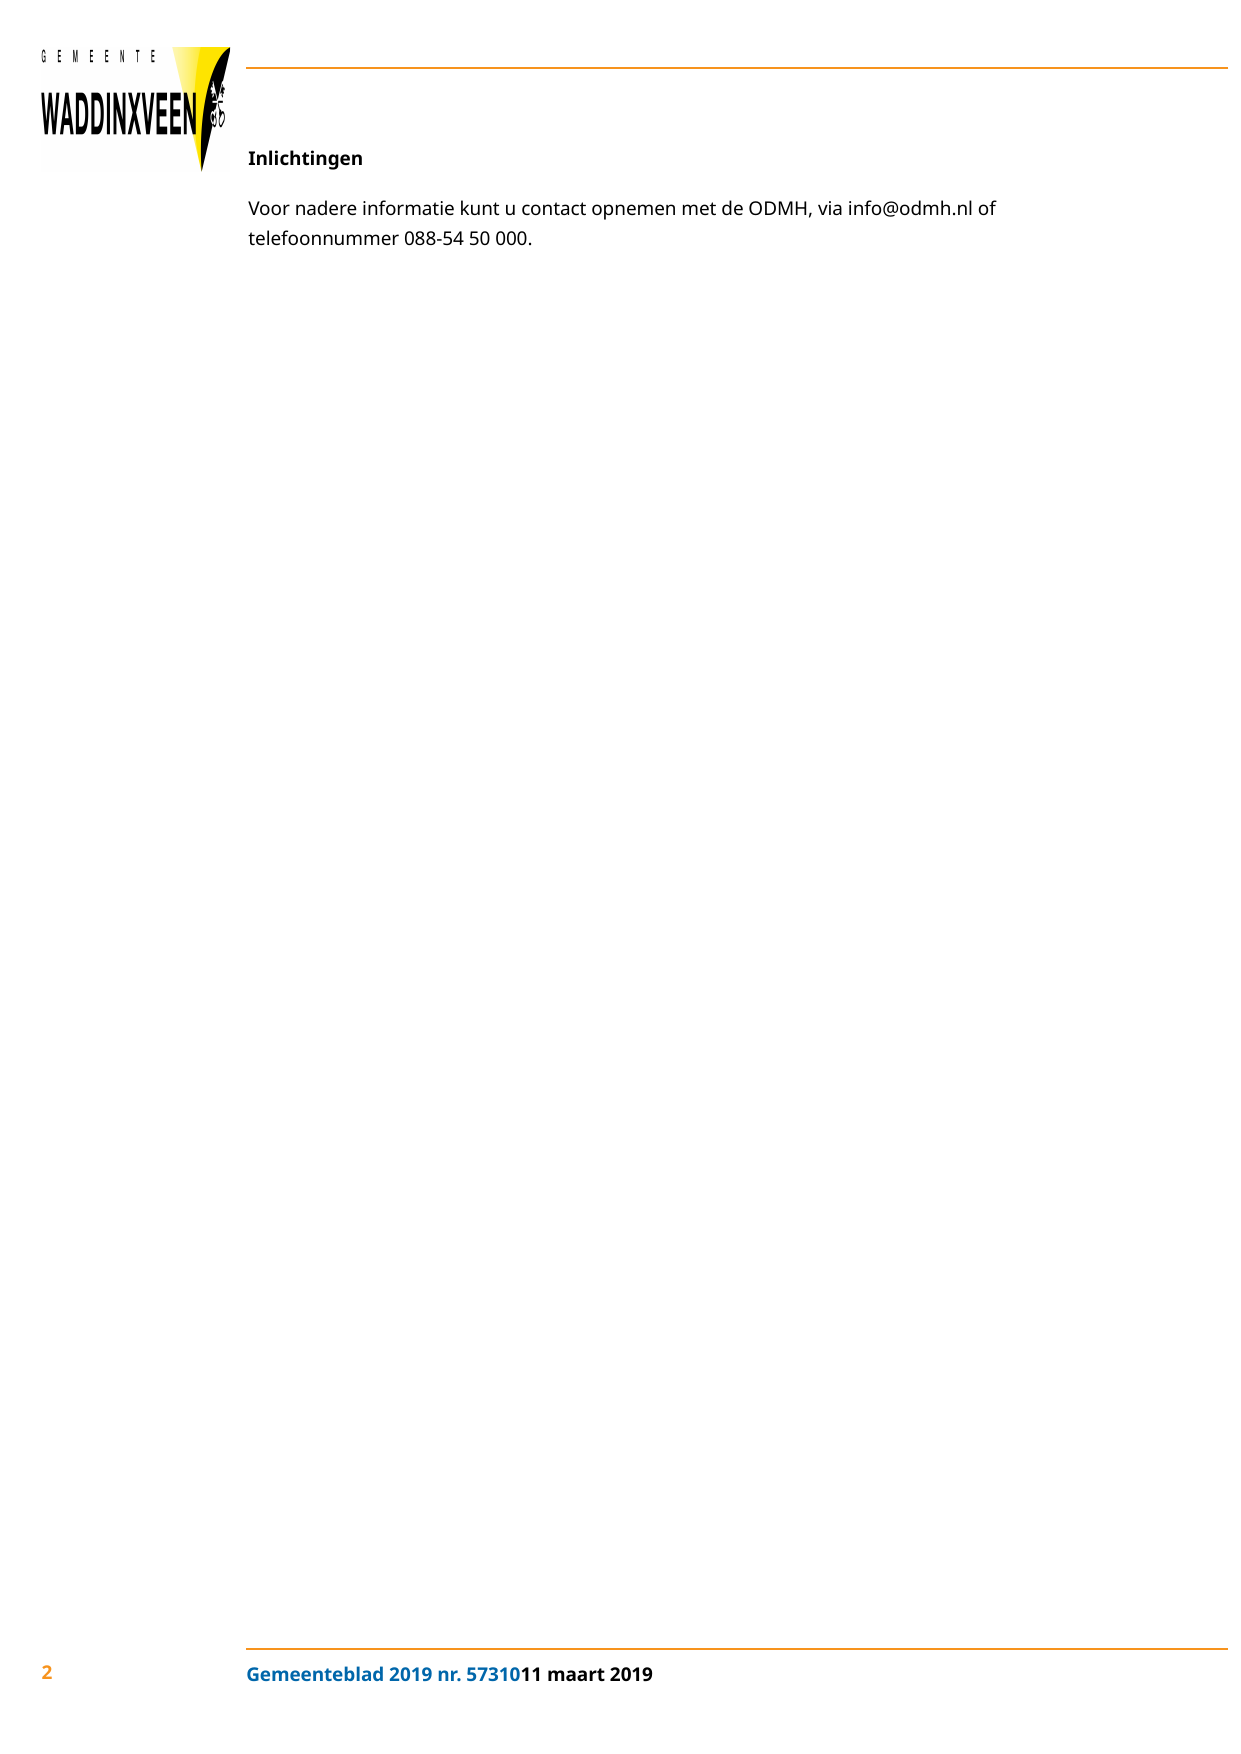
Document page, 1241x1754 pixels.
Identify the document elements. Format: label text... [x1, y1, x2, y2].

picture [41, 47, 231, 172]
text Inlichtingen [248, 145, 1152, 171]
text Voor nadere informatie kunt u contact opnemen met de ODMH, via info@odmh.nl of telefoonnummer 088-54 50 000. [248, 196, 1152, 251]
